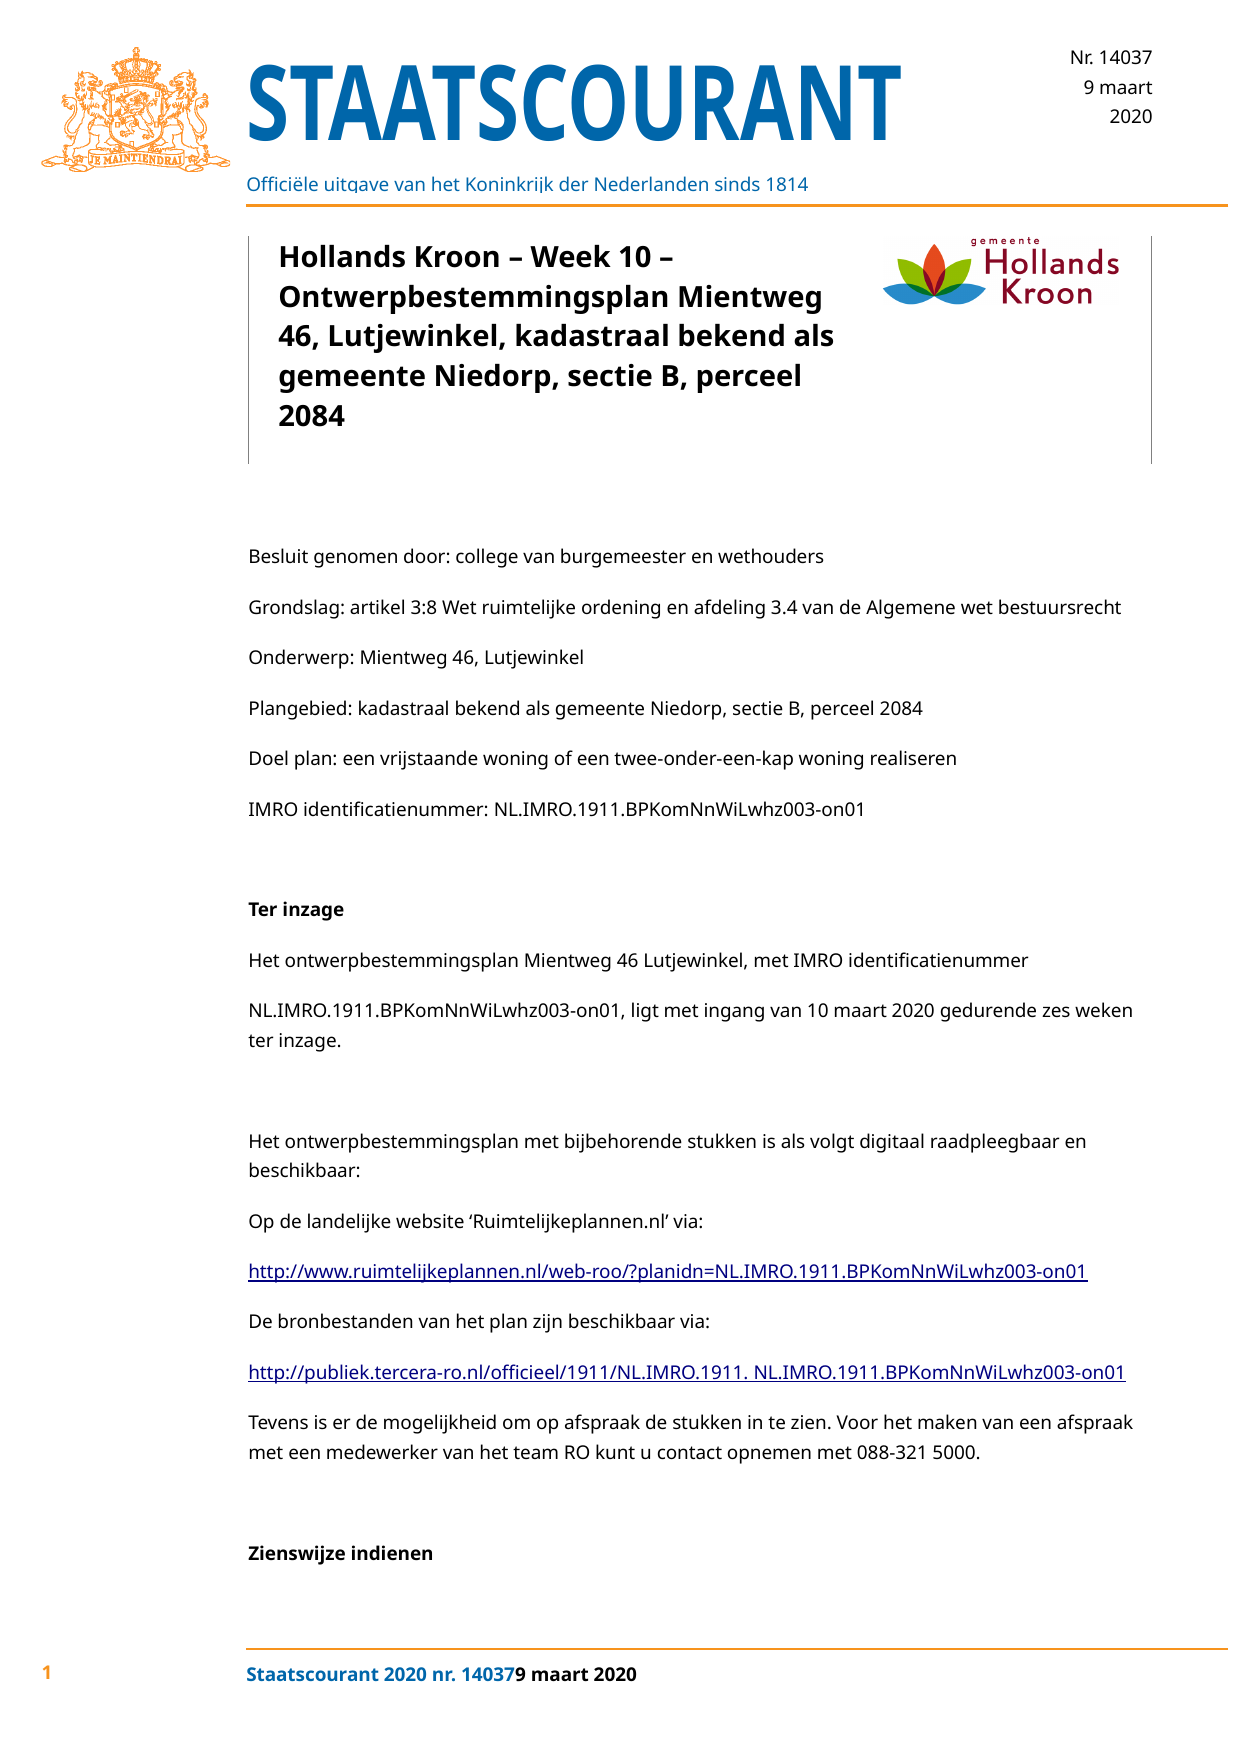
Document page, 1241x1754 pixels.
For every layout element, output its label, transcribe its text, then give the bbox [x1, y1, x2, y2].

text Het ontwerpbestemmingsplan met bijbehorende stukken is als volgt digitaal raadpleegbaar en beschikbaar: [248, 1128, 1152, 1183]
text Ter inzage [248, 897, 1152, 922]
text IMRO identificatienummer: NL.IMRO.1911.BPKomNnWiLwhz003-on01 [248, 796, 1152, 822]
table_header [850, 236, 1151, 464]
text Tevens is er de mogelijkheid om op afspraak de stukken in te zien. Voor het maken van een afspraak met een medewerker van het team RO kunt u contact opnemen met 088-321 5000. [248, 1409, 1152, 1465]
text Zienswijze indienen [248, 1540, 1152, 1566]
text Op de landelijke website ‘Ruimtelijkeplannen.nl’ via: [248, 1208, 1152, 1234]
text Plangebied: kadastraal bekend als gemeente Niedorp, sectie B, perceel 2084 [248, 695, 1152, 721]
text Het ontwerpbestemmingsplan Mientweg 46 Lutjewinkel, met IMRO identificatienummer [248, 947, 1152, 973]
picture [41, 47, 231, 172]
text Besluit genomen door: college van burgemeester en wethouders [248, 544, 1152, 569]
picture [882, 236, 1119, 305]
text De bronbestanden van het plan zijn beschikbaar via: [248, 1309, 1152, 1334]
text http://www.ruimtelijkeplannen.nl/web-roo/?planidn=NL.IMRO.1911.BPKomNnWiLwhz003-on01 [248, 1258, 1152, 1284]
text Doel plan: een vrijstaande woning of een twee-onder-een-kap woning realiseren [248, 745, 1152, 771]
text http://publiek.tercera-ro.nl/officieel/1911/NL.IMRO.1911. NL.IMRO.1911.BPKomNnWiLwhz003-on01 [248, 1359, 1152, 1385]
text Grondslag: artikel 3:8 Wet ruimtelijke ordening en afdeling 3.4 van de Algemene wet bestuursrecht [248, 594, 1152, 620]
table_header Hollands Kroon – Week 10 – Ontwerpbestemmingsplan Mientweg 46, Lutjewinkel, kadastraal bekend als gemeente Niedorp, sectie B, perceel 2084 [249, 236, 850, 464]
text Onderwerp: Mientweg 46, Lutjewinkel [248, 644, 1152, 670]
text NL.IMRO.1911.BPKomNnWiLwhz003-on01, ligt met ingang van 10 maart 2020 gedurende zes weken ter inzage. [248, 997, 1152, 1053]
